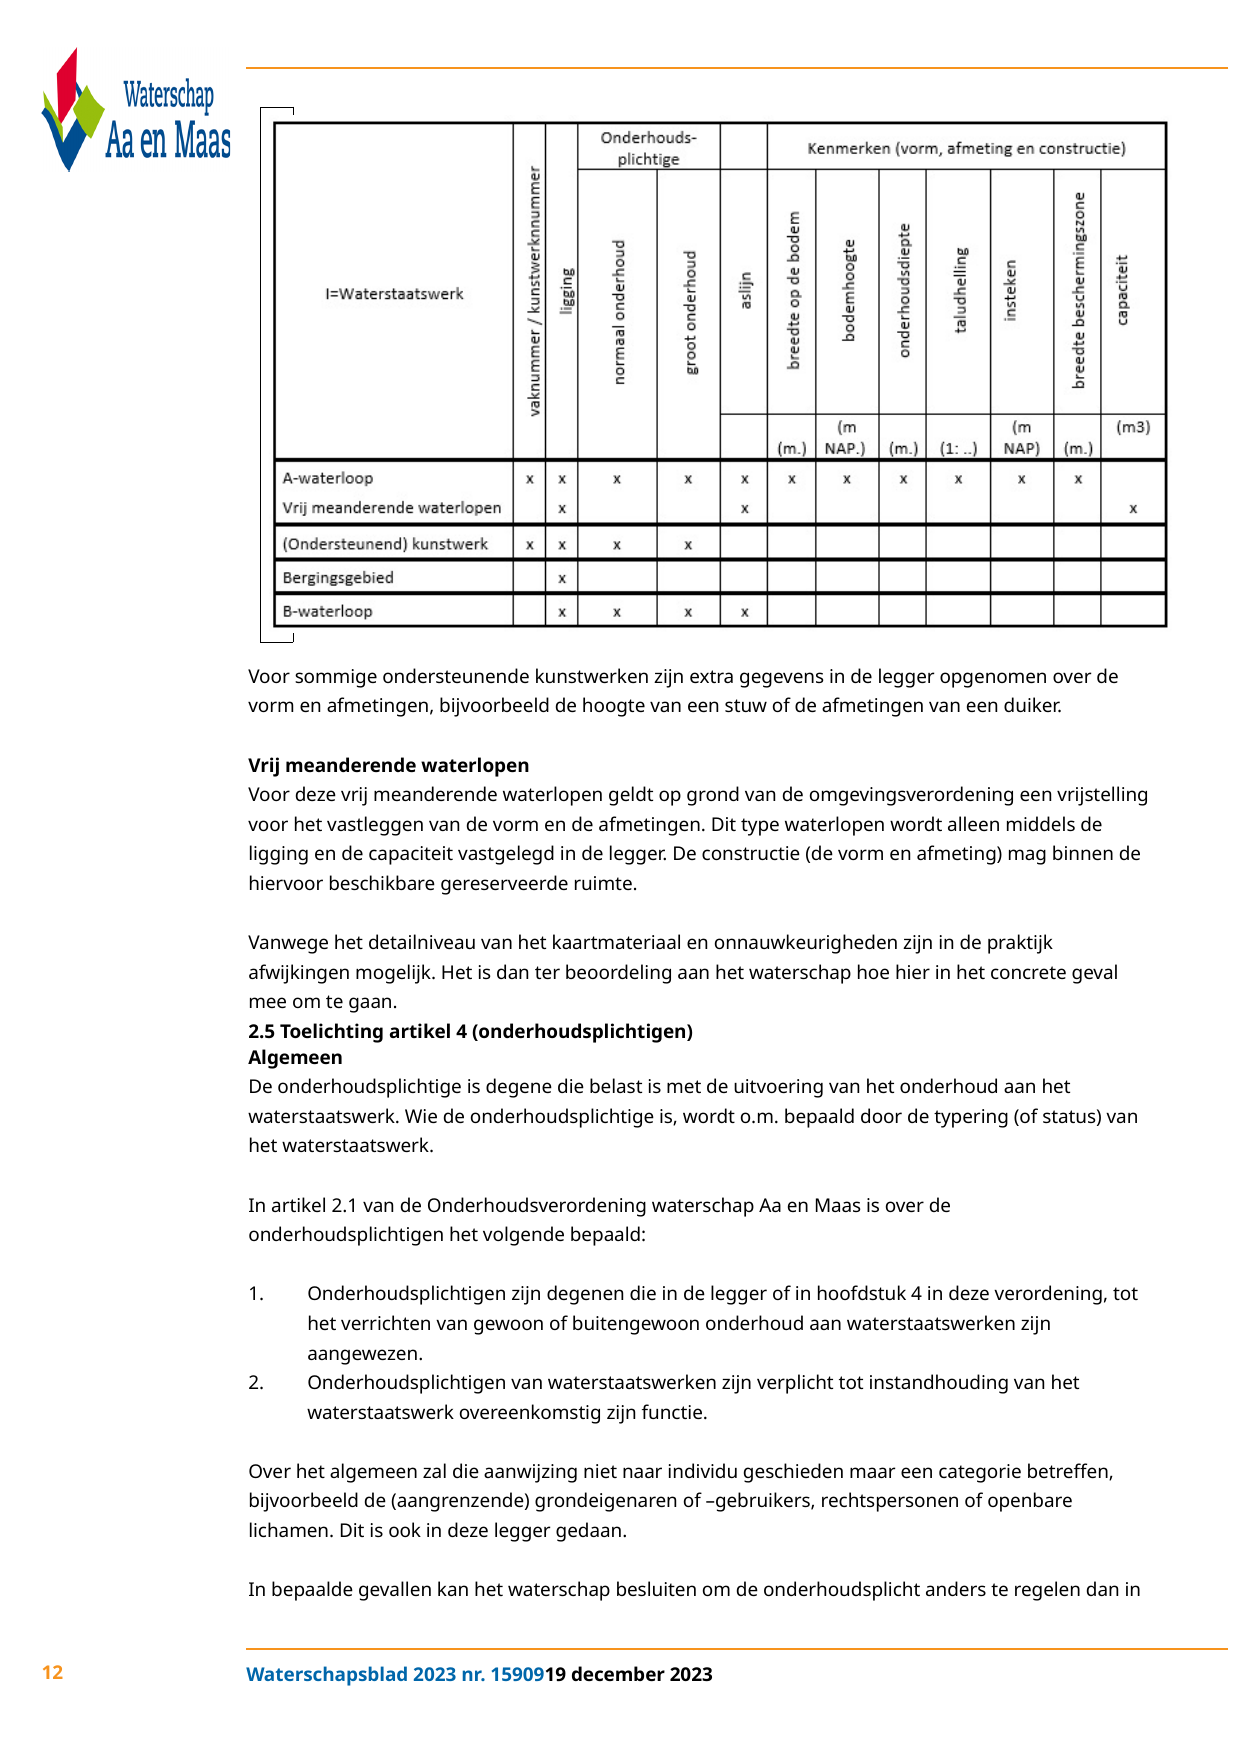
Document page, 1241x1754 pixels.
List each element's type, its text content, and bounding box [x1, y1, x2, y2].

text Over het algemeen zal die aanwijzing niet naar individu geschieden maar een categorie betreffen, bijvoorbeeld de (aangrenzende) grondeigenaren of –gebruikers, rechtspersonen of openbare lichamen. Dit is ook in deze legger gedaan. [248, 1458, 1152, 1543]
text Algemeen [248, 1044, 1152, 1069]
text In bepaalde gevallen kan het waterschap besluiten om de onderhoudsplicht anders te regelen dan in [248, 1576, 1152, 1602]
list Onderhoudsplichtigen zijn degenen die in de legger of in hoofdstuk 4 in deze verordening, tot het verrichten van gewoon of buitengewoon onderhoud aan waterstaatswerken zijn aangewezen. [248, 1281, 1152, 1365]
text Voor deze vrij meanderende waterlopen geldt op grond van de omgevingsverordening een vrijstelling voor het vastleggen van de vorm en de afmetingen. Dit type waterlopen wordt alleen middels de ligging en de capaciteit vastgelegd in de legger. De constructie (de vorm en afmeting) mag binnen de hiervoor beschikbare gereserveerde ruimte. [248, 781, 1152, 896]
text Vanwege het detailniveau van het kaartmateriaal en onnauwkeurigheden zijn in de praktijk afwijkingen mogelijk. Het is dan ter beoordeling aan het waterschap hoe hier in het concrete geval mee om te gaan. [248, 929, 1152, 1014]
text De onderhoudsplichtige is degene die belast is met de uitvoering van het onderhoud aan het waterstaatswerk. Wie de onderhoudsplichtige is, wordt o.m. bepaald door de typering (of status) van het waterstaatswerk. [248, 1073, 1152, 1158]
picture [268, 115, 1173, 633]
picture [41, 47, 231, 172]
text Vrij meanderende waterlopen [248, 752, 1152, 778]
text Voor sommige ondersteunende kunstwerken zijn extra gegevens in de legger opgenomen over de vorm en afmetingen, bijvoorbeeld de hoogte van een stuw of de afmetingen van een duiker. [248, 663, 1152, 718]
text 2.5 Toelichting artikel 4 (onderhoudsplichtigen) [248, 1018, 1152, 1044]
text In artikel 2.1 van de Onderhoudsverordening waterschap Aa en Maas is over de onderhoudsplichtigen het volgende bepaald: [248, 1192, 1152, 1247]
list Onderhoudsplichtigen van waterstaatswerken zijn verplicht tot instandhouding van het waterstaatswerk overeenkomstig zijn functie. [248, 1369, 1152, 1424]
